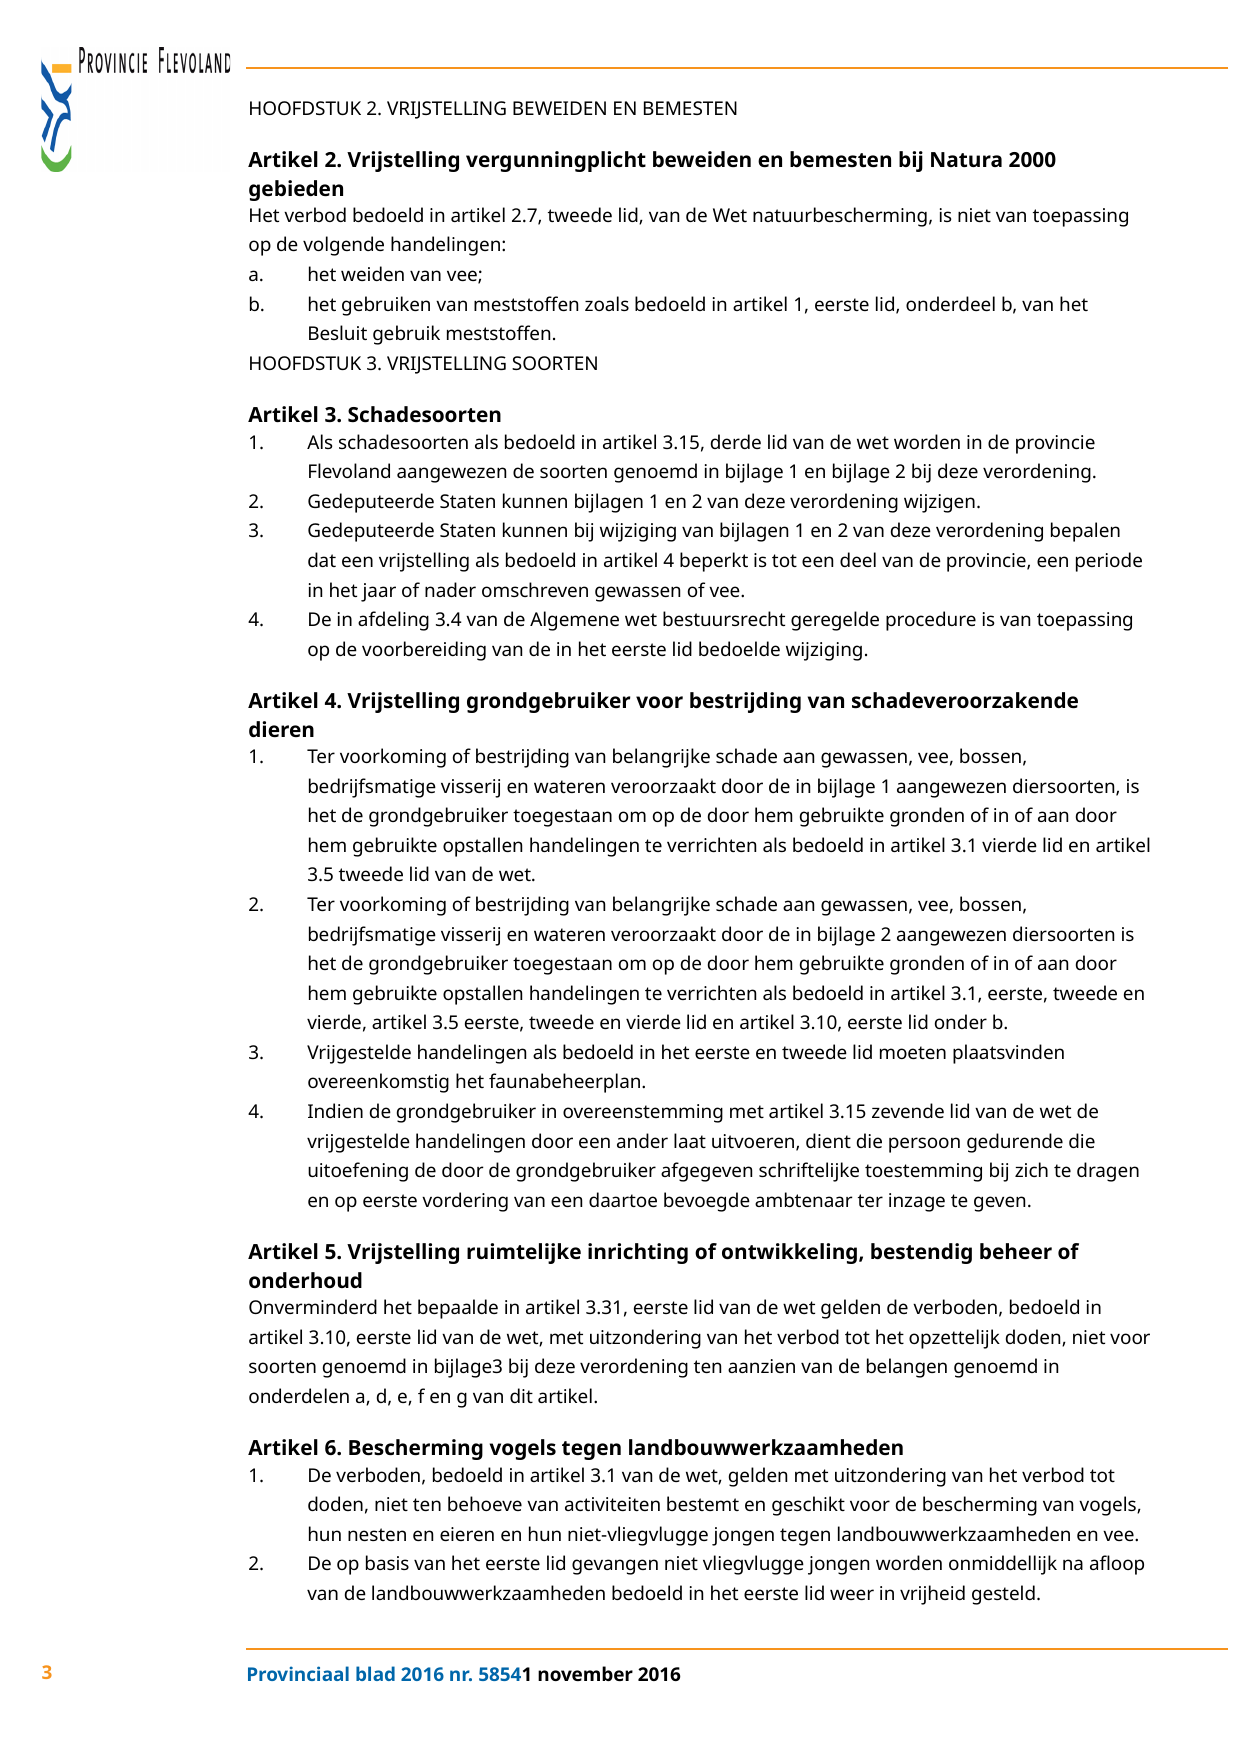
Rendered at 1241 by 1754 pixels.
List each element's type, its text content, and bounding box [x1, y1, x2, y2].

list De in afdeling 3.4 van de Algemene wet bestuursrecht geregelde procedure is van toepassing op de voorbereiding van de in het eerste lid bedoelde wijziging. [248, 606, 1152, 662]
list Vrijgestelde handelingen als bedoeld in het eerste en tweede lid moeten plaatsvinden overeenkomstig het faunabeheerplan. [248, 1039, 1152, 1094]
list het weiden van vee; [248, 261, 1152, 287]
text Artikel 3. Schadesoorten [248, 400, 1152, 429]
list Indien de grondgebruiker in overeenstemming met artikel 3.15 zevende lid van de wet de vrijgestelde handelingen door een ander laat uitvoeren, dient die persoon gedurende die uitoefening de door de grondgebruiker afgegeven schriftelijke toestemming bij zich te dragen en op eerste vordering van een daartoe bevoegde ambtenaar ter inzage te geven. [248, 1098, 1152, 1213]
list Gedeputeerde Staten kunnen bij wijziging van bijlagen 1 en 2 van deze verordening bepalen dat een vrijstelling als bedoeld in artikel 4 beperkt is tot een deel van de provincie, een periode in het jaar of nader omschreven gewassen of vee. [248, 518, 1152, 602]
list Gedeputeerde Staten kunnen bijlagen 1 en 2 van deze verordening wijzigen. [248, 488, 1152, 514]
list Ter voorkoming of bestrijding van belangrijke schade aan gewassen, vee, bossen, bedrijfsmatige visserij en wateren veroorzaakt door de in bijlage 1 aangewezen diersoorten, is het de grondgebruiker toegestaan om op de door hem gebruikte gronden of in of aan door hem gebruikte opstallen handelingen te verrichten als bedoeld in artikel 3.1 vierde lid en artikel 3.5 tweede lid van de wet. [248, 743, 1152, 887]
text Artikel 4. Vrijstelling grondgebruiker voor bestrijding van schadeveroorzakende dieren [248, 686, 1152, 743]
text Artikel 2. Vrijstelling vergunningplicht beweiden en bemesten bij Natura 2000 gebieden [248, 145, 1152, 202]
list De op basis van het eerste lid gevangen niet vliegvlugge jongen worden onmiddellijk na afloop van de landbouwwerkzaamheden bedoeld in het eerste lid weer in vrijheid gesteld. [248, 1551, 1152, 1606]
list het gebruiken van meststoffen zoals bedoeld in artikel 1, eerste lid, onderdeel b, van het Besluit gebruik meststoffen. [248, 291, 1152, 346]
text HOOFDSTUK 2. VRIJSTELLING BEWEIDEN EN BEMESTEN [248, 95, 1152, 121]
text Artikel 5. Vrijstelling ruimtelijke inrichting of ontwikkeling, bestendig beheer of onderhoud [248, 1237, 1152, 1294]
text Onverminderd het bepaalde in artikel 3.31, eerste lid van de wet gelden de verboden, bedoeld in artikel 3.10, eerste lid van de wet, met uitzondering van het verbod tot het opzettelijk doden, niet voor soorten genoemd in bijlage3 bij deze verordening ten aanzien van de belangen genoemd in onderdelen a, d, e, f en g van dit artikel. [248, 1294, 1152, 1409]
list Ter voorkoming of bestrijding van belangrijke schade aan gewassen, vee, bossen, bedrijfsmatige visserij en wateren veroorzaakt door de in bijlage 2 aangewezen diersoorten is het de grondgebruiker toegestaan om op de door hem gebruikte gronden of in of aan door hem gebruikte opstallen handelingen te verrichten als bedoeld in artikel 3.1, eerste, tweede en vierde, artikel 3.5 eerste, tweede en vierde lid en artikel 3.10, eerste lid onder b. [248, 891, 1152, 1035]
text Het verbod bedoeld in artikel 2.7, tweede lid, van de Wet natuurbescherming, is niet van toepassing op de volgende handelingen: [248, 202, 1152, 257]
list Als schadesoorten als bedoeld in artikel 3.15, derde lid van de wet worden in de provincie Flevoland aangewezen de soorten genoemd in bijlage 1 en bijlage 2 bij deze verordening. [248, 429, 1152, 484]
text HOOFDSTUK 3. VRIJSTELLING SOORTEN [248, 350, 1152, 376]
list De verboden, bedoeld in artikel 3.1 van de wet, gelden met uitzondering van het verbod tot doden, niet ten behoeve van activiteiten bestemt en geschikt voor de bescherming van vogels, hun nesten en eieren en hun niet-vliegvlugge jongen tegen landbouwwerkzaamheden en vee. [248, 1462, 1152, 1547]
picture [41, 47, 231, 172]
text Artikel 6. Bescherming vogels tegen landbouwwerkzaamheden [248, 1433, 1152, 1462]
